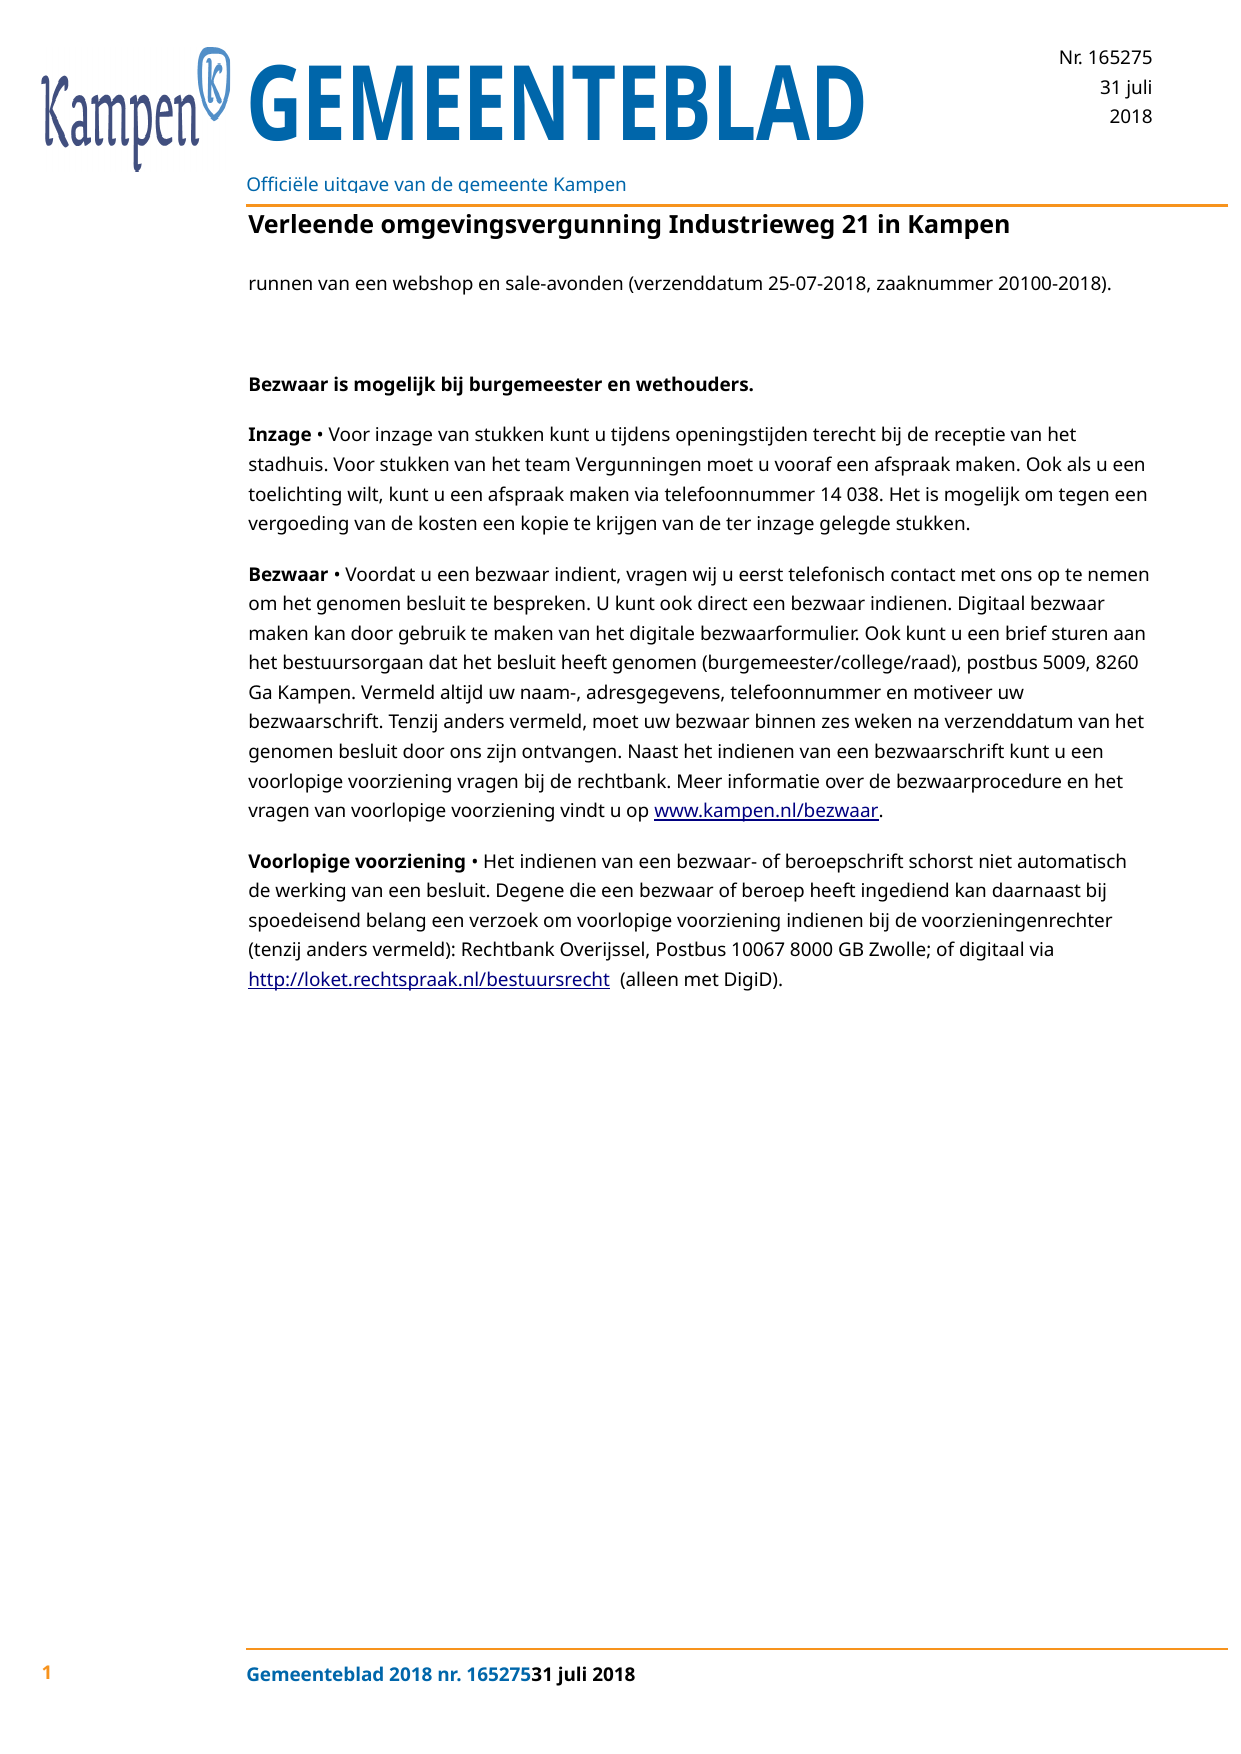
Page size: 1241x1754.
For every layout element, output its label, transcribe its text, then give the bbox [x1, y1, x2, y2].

text Bezwaar is mogelijk bij burgemeester en wethouders. [248, 371, 1152, 397]
picture [41, 47, 231, 172]
text Bezwaar • Voordat u een bezwaar indient, vragen wij u eerst telefonisch contact met ons op te nemen om het genomen besluit te bespreken. U kunt ook direct een bezwaar indienen. Digitaal bezwaar maken kan door gebruik te maken van het digitale bezwaarformulier. Ook kunt u een brief sturen aan het bestuursorgaan dat het besluit heeft genomen (burgemeester/college/raad), postbus 5009, 8260 Ga Kampen. Vermeld altijd uw naam-, adresgegevens, telefoonnummer en motiveer uw bezwaarschrift. Tenzij anders vermeld, moet uw bezwaar binnen zes weken na verzenddatum van het genomen besluit door ons zijn ontvangen. Naast het indienen van een bezwaarschrift kunt u een voorlopige voorziening vragen bij de rechtbank. Meer informatie over de bezwaarprocedure en het vragen van voorlopige voorziening vindt u op www.kampen.nl/bezwaar. [248, 561, 1152, 823]
text Voorlopige voorziening • Het indienen van een bezwaar- of beroepschrift schorst niet automatisch de werking van een besluit. Degene die een bezwaar of beroep heeft ingediend kan daarnaast bij spoedeisend belang een verzoek om voorlopige voorziening indienen bij de voorzieningenrechter (tenzij anders vermeld): Rechtbank Overijssel, Postbus 10067 8000 GB Zwolle; of digitaal via http://loket.rechtspraak.nl/bestuursrecht (alleen met DigiD). [248, 848, 1152, 992]
text Verleende omgevingsvergunning Industrieweg 21 in Kampen [248, 207, 1152, 241]
text runnen van een webshop en sale-avonden (verzenddatum 25-07-2018, zaaknummer 20100-2018). [248, 270, 1152, 296]
text Inzage • Voor inzage van stukken kunt u tijdens openingstijden terecht bij de receptie van het stadhuis. Voor stukken van het team Vergunningen moet u vooraf een afspraak maken. Ook als u een toelichting wilt, kunt u een afspraak maken via telefoonnummer 14 038. Het is mogelijk om tegen een vergoeding van de kosten een kopie te krijgen van de ter inzage gelegde stukken. [248, 422, 1152, 536]
